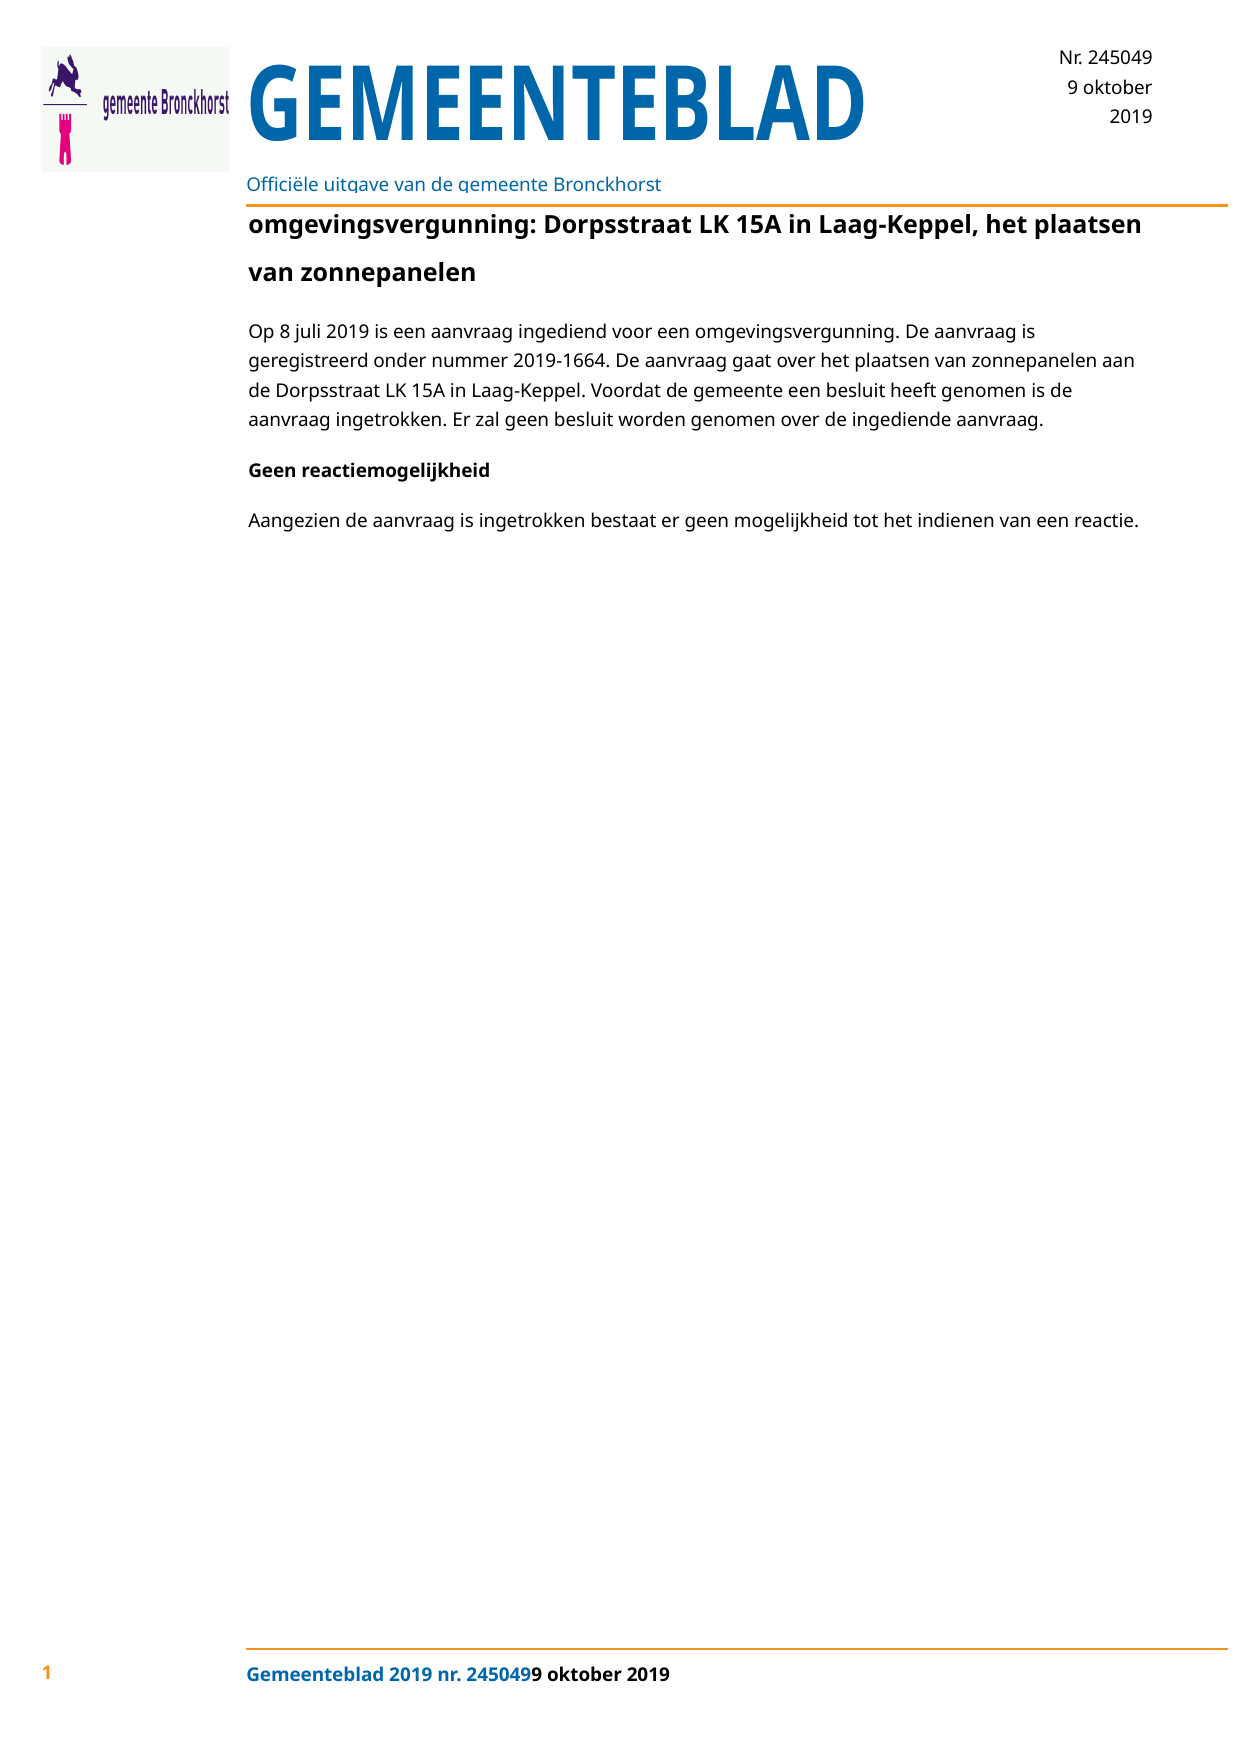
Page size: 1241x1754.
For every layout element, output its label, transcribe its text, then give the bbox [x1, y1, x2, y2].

text Aangezien de aanvraag is ingetrokken bestaat er geen mogelijkheid tot het indienen van een reactie. [248, 507, 1152, 533]
text omgevingsvergunning: Dorpsstraat LK 15A in Laag-Keppel, het plaatsen van zonnepanelen [248, 207, 1152, 288]
picture [41, 47, 231, 172]
text Op 8 juli 2019 is een aanvraag ingediend voor een omgevingsvergunning. De aanvraag is geregistreerd onder nummer 2019-1664. De aanvraag gaat over het plaatsen van zonnepanelen aan de Dorpsstraat LK 15A in Laag-Keppel. Voordat de gemeente een besluit heeft genomen is de aanvraag ingetrokken. Er zal geen besluit worden genomen over de ingediende aanvraag. [248, 318, 1152, 432]
text Geen reactiemogelijkheid [248, 457, 1152, 483]
